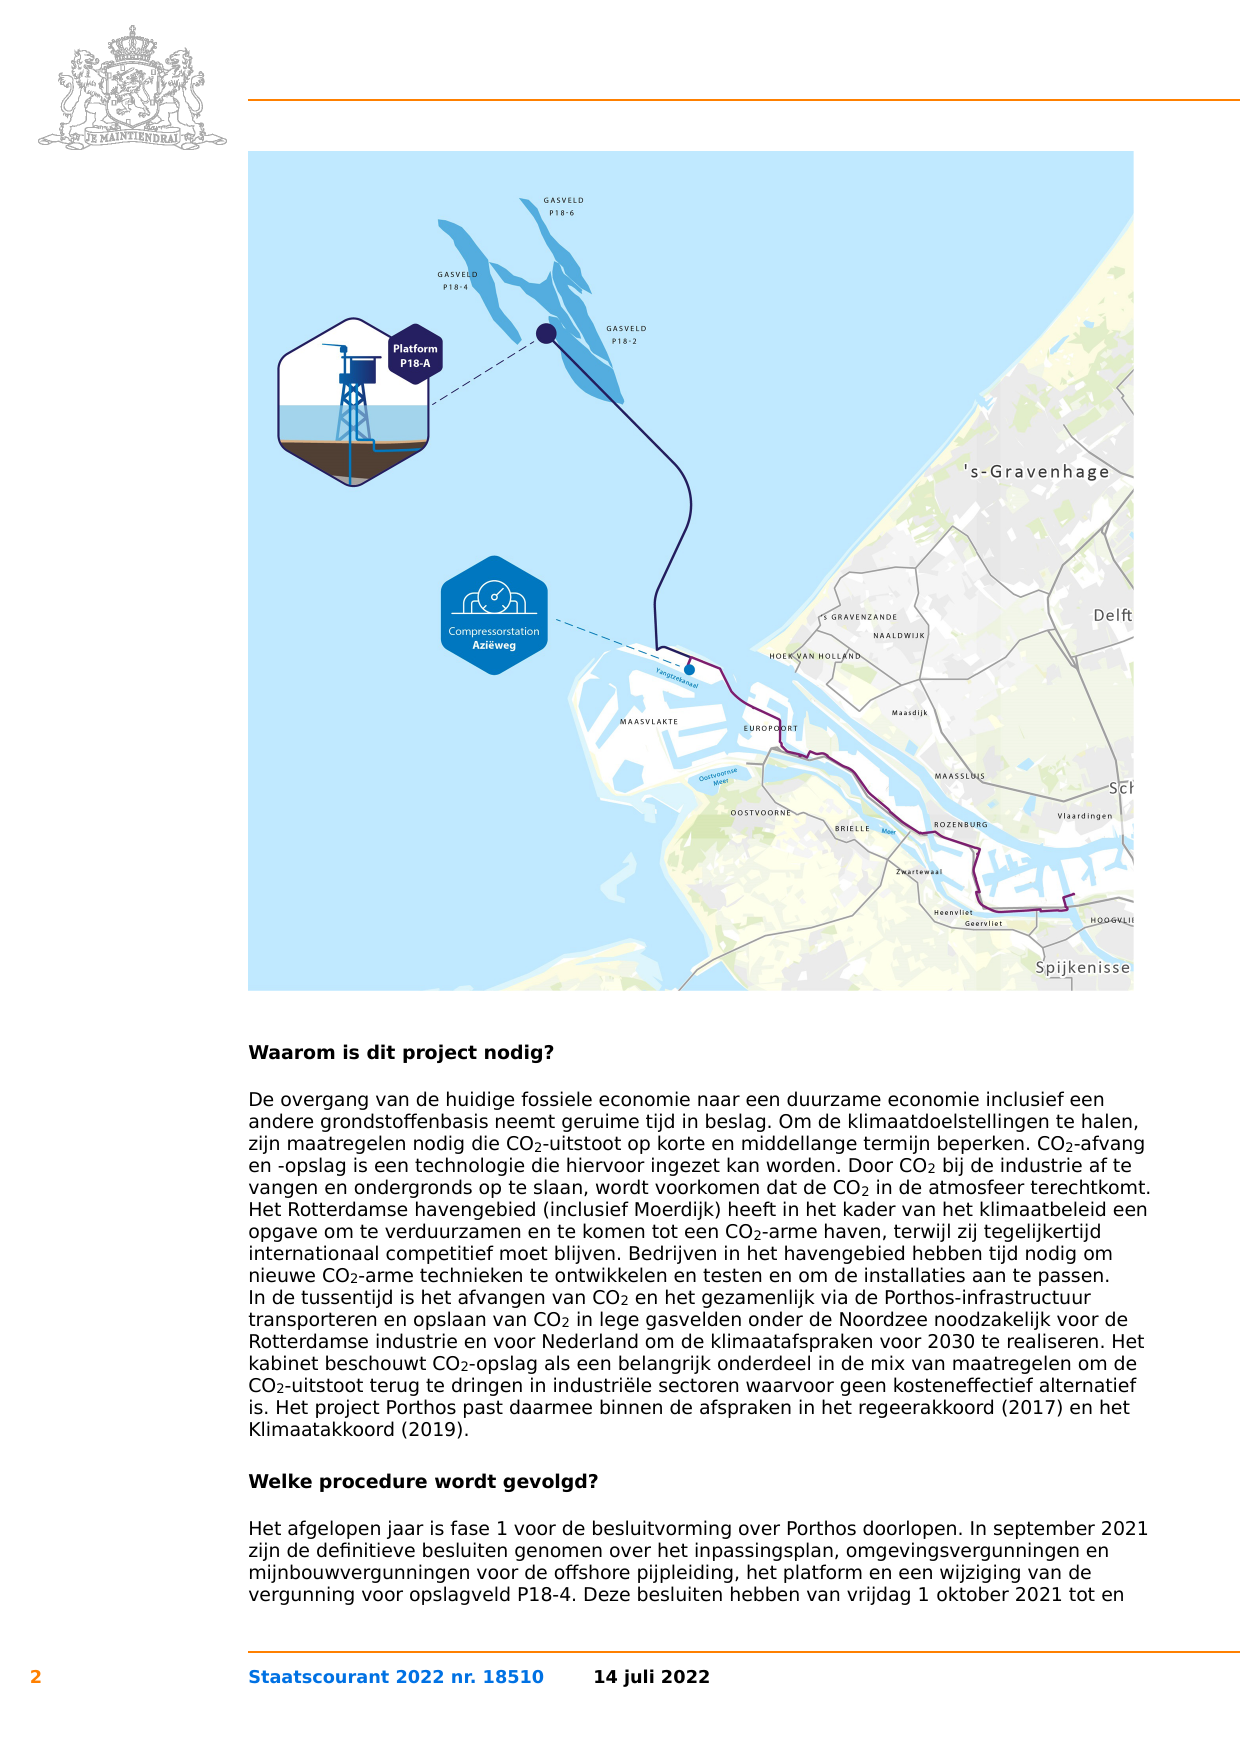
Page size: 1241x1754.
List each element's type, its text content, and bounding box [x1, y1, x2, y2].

subtitle Waarom is dit project nodig? [248, 1042, 1163, 1064]
picture [38, 25, 227, 150]
text De overgang van de huidige fossiele economie naar een duurzame economie inclusief een andere grondstoffenbasis neemt geruime tijd in beslag. Om de klimaatdoelstellingen te halen, zijn maatregelen nodig die CO2-uitstoot op korte en middellange termijn beperken. CO2-afvang en -opslag is een technologie die hiervoor ingezet kan worden. Door CO2 bij de industrie af te vangen en ondergronds op te slaan, wordt voorkomen dat de CO2 in de atmosfeer terechtkomt. [248, 1089, 1163, 1199]
text Het afgelopen jaar is fase 1 voor de besluitvorming over Porthos doorlopen. In september 2021 zijn de definitieve besluiten genomen over het inpassingsplan, omgevingsvergunningen en mijnbouwvergunningen voor de offshore pijpleiding, het platform en een wijziging van de vergunning voor opslagveld P18-4. Deze besluiten hebben van vrijdag 1 oktober 2021 tot en [248, 1518, 1163, 1606]
picture [248, 151, 1134, 991]
text In de tussentijd is het afvangen van CO2 en het gezamenlijk via de Porthos-infrastructuur transporteren en opslaan van CO2 in lege gasvelden onder de Noordzee noodzakelijk voor de Rotterdamse industrie en voor Nederland om de klimaatafspraken voor 2030 te realiseren. Het kabinet beschouwt CO2-opslag als een belangrijk onderdeel in de mix van maatregelen om de CO2-uitstoot terug te dringen in industriële sectoren waarvoor geen kosteneffectief alternatief is. Het project Porthos past daarmee binnen de afspraken in het regeerakkoord (2017) en het Klimaatakkoord (2019). [248, 1287, 1163, 1441]
text Het Rotterdamse havengebied (inclusief Moerdijk) heeft in het kader van het klimaatbeleid een opgave om te verduurzamen en te komen tot een CO2-arme haven, terwijl zij tegelijkertijd internationaal competitief moet blijven. Bedrijven in het havengebied hebben tijd nodig om nieuwe CO2-arme technieken te ontwikkelen en testen en om de installaties aan te passen. [248, 1199, 1163, 1287]
subtitle Welke procedure wordt gevolgd? [248, 1471, 1163, 1493]
